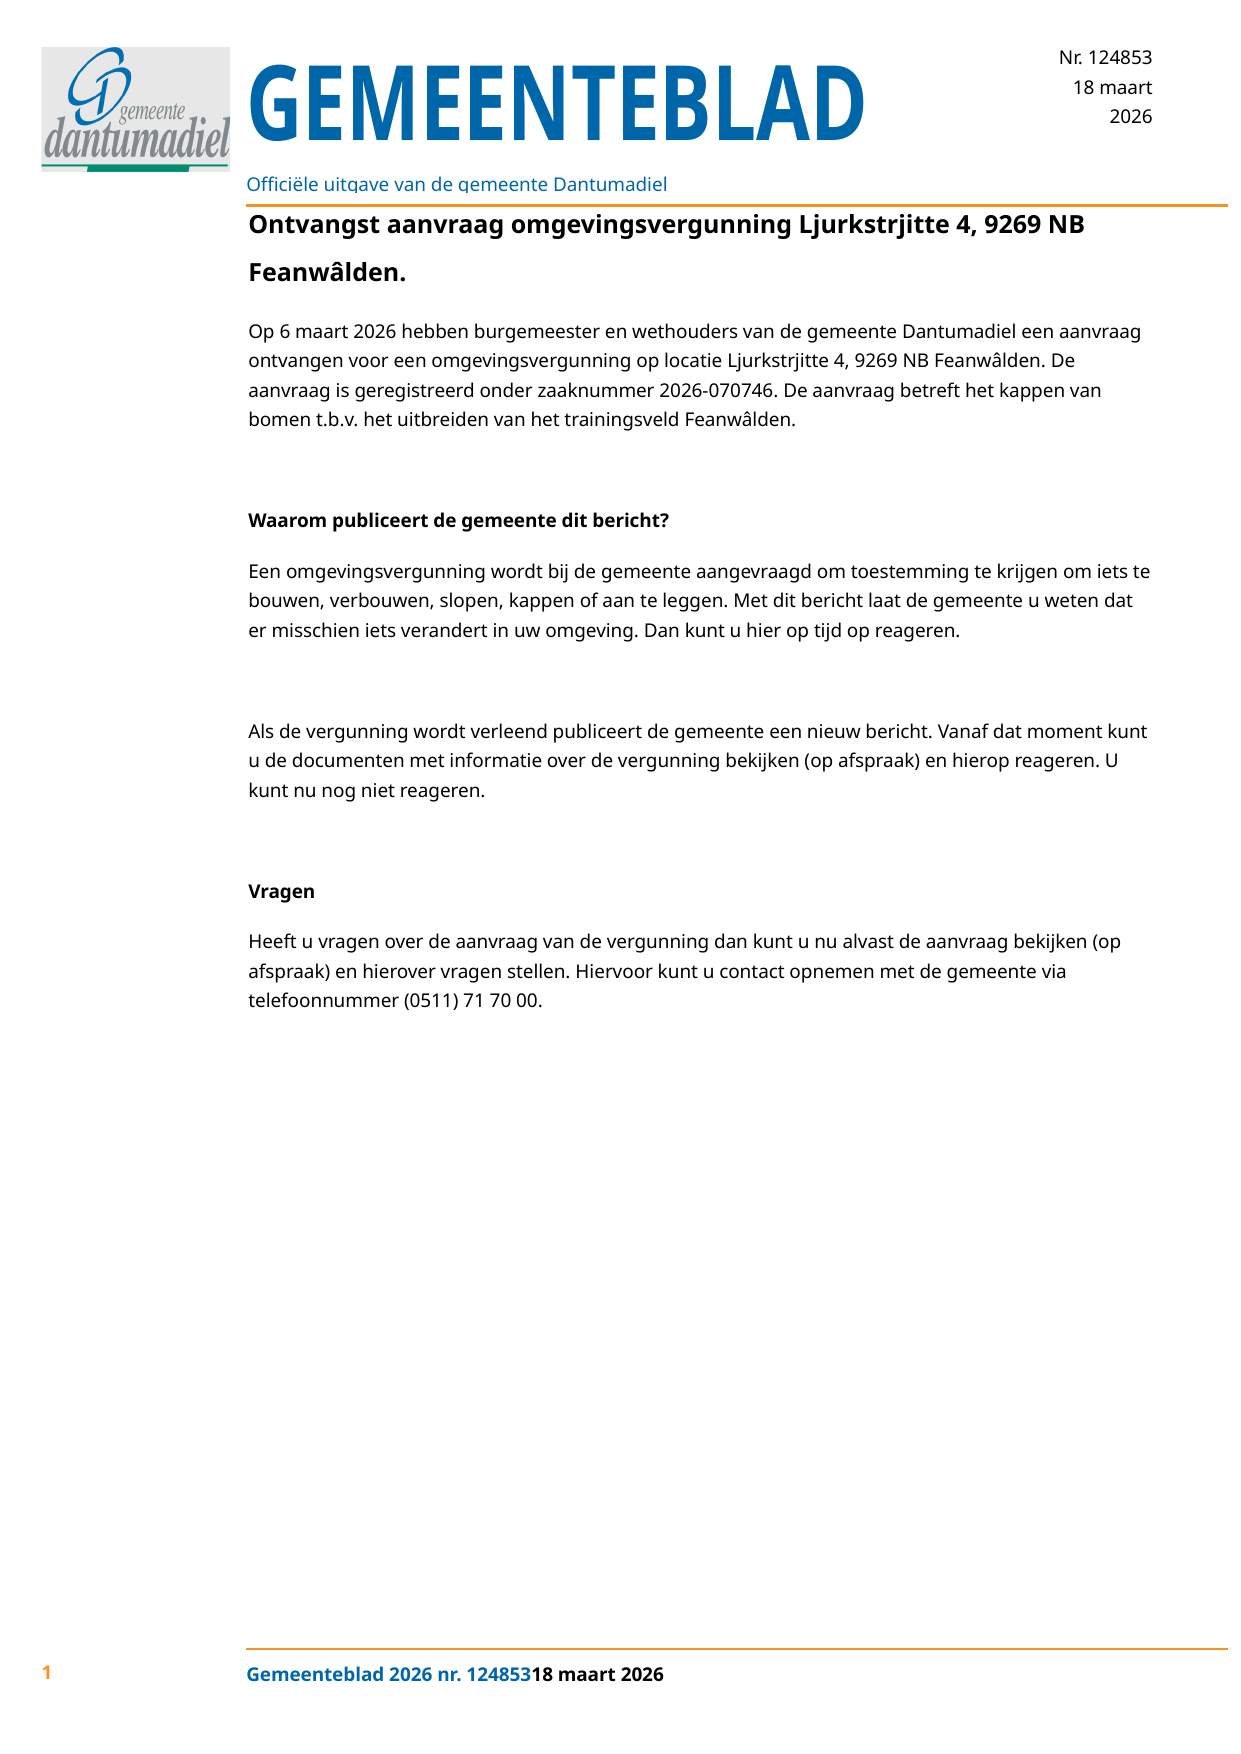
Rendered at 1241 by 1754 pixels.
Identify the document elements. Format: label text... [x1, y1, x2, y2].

text Op 6 maart 2026 hebben burgemeester en wethouders van de gemeente Dantumadiel een aanvraag ontvangen voor een omgevingsvergunning op locatie Ljurkstrjitte 4, 9269 NB Feanwâlden. De aanvraag is geregistreerd onder zaaknummer 2026-070746. De aanvraag betreft het kappen van bomen t.b.v. het uitbreiden van het trainingsveld Feanwâlden. [248, 318, 1152, 432]
picture [41, 47, 231, 172]
text Waarom publiceert de gemeente dit bericht? [248, 507, 1152, 533]
text Vragen [248, 878, 1152, 904]
text Heeft u vragen over de aanvraag van de vergunning dan kunt u nu alvast de aanvraag bekijken (op afspraak) en hierover vragen stellen. Hiervoor kunt u contact opnemen met de gemeente via telefoonnummer (0511) 71 70 00. [248, 928, 1152, 1013]
text Ontvangst aanvraag omgevingsvergunning Ljurkstrjitte 4, 9269 NB Feanwâlden. [248, 207, 1152, 288]
text Een omgevingsvergunning wordt bij de gemeente aangevraagd om toestemming te krijgen om iets te bouwen, verbouwen, slopen, kappen of aan te leggen. Met dit bericht laat de gemeente u weten dat er misschien iets verandert in uw omgeving. Dan kunt u hier op tijd op reageren. [248, 558, 1152, 643]
text Als de vergunning wordt verleend publiceert de gemeente een nieuw bericht. Vanaf dat moment kunt u de documenten met informatie over de vergunning bekijken (op afspraak) en hierop reageren. U kunt nu nog niet reageren. [248, 718, 1152, 803]
